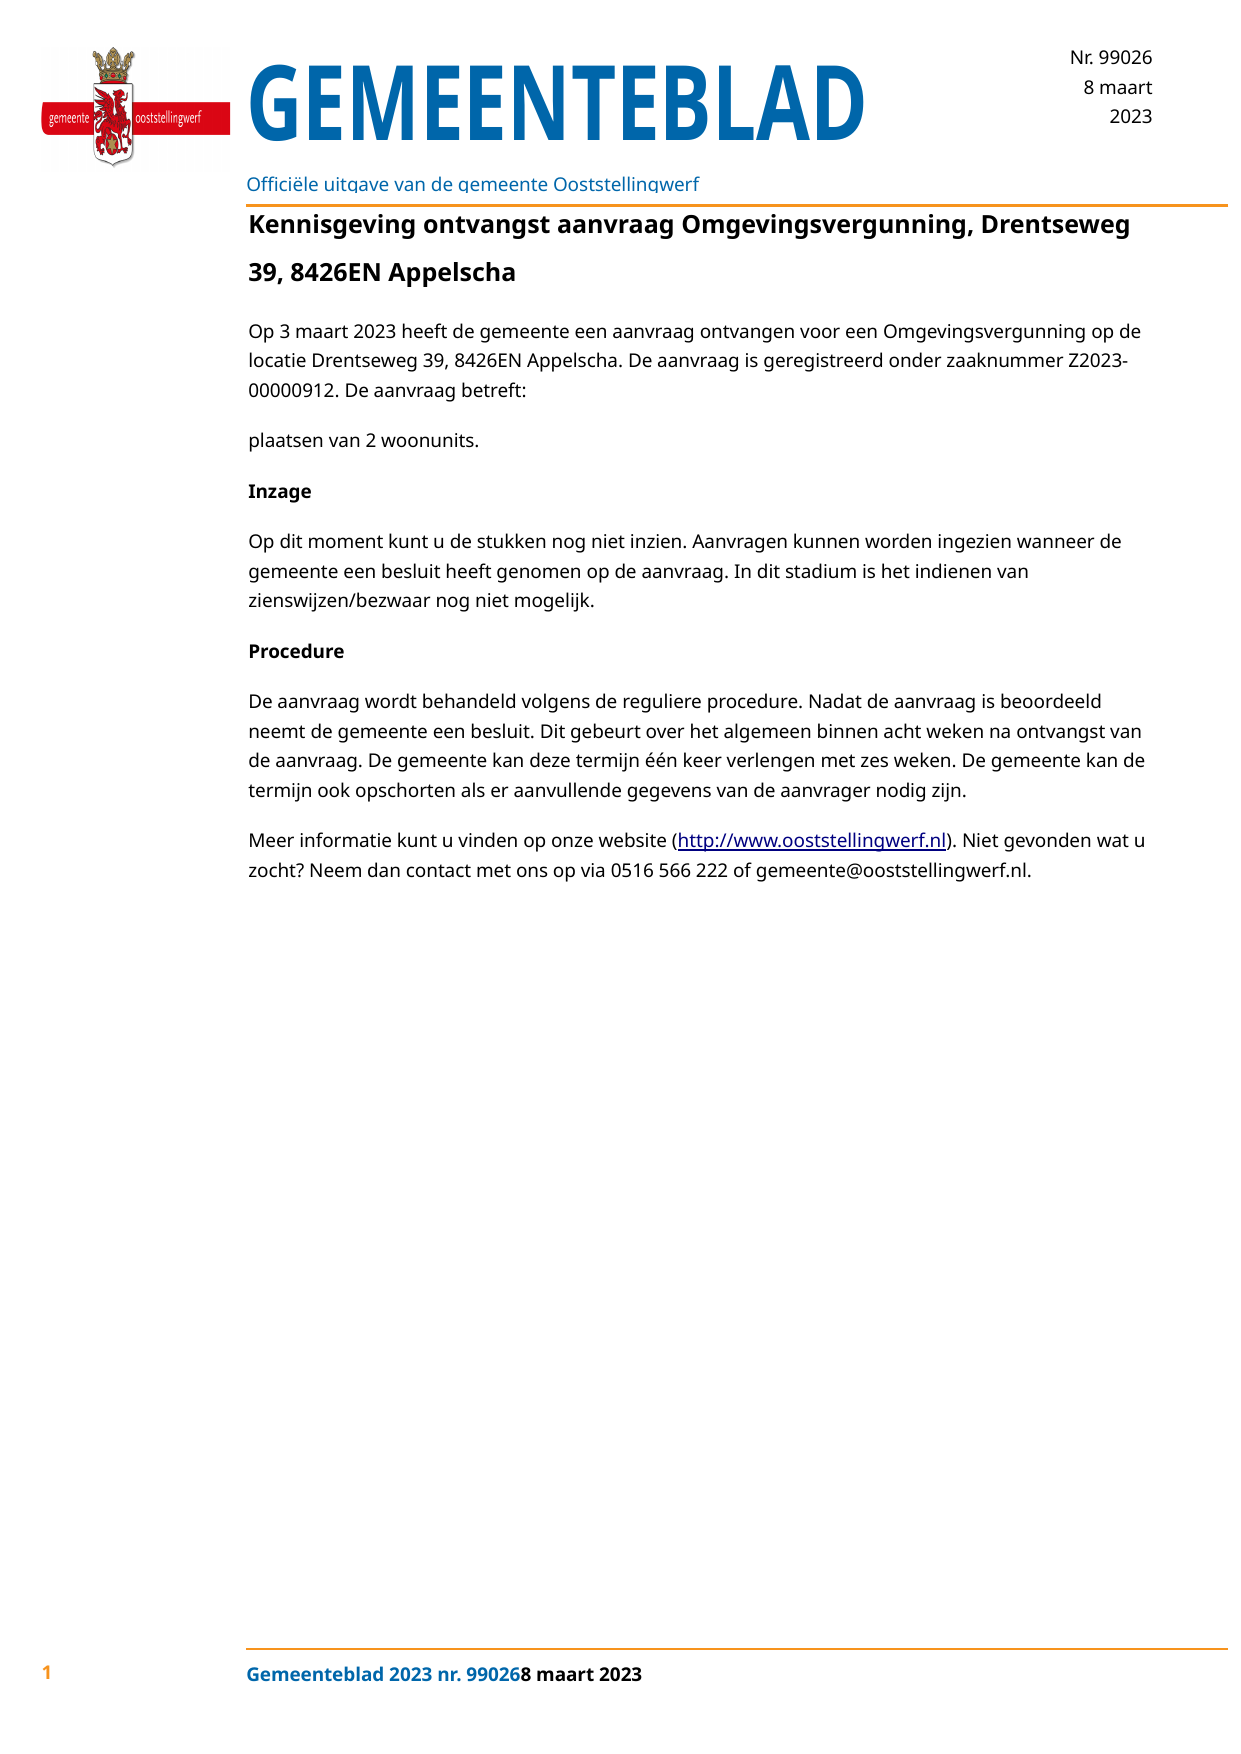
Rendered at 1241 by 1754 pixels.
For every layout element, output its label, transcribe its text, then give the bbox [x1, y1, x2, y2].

text Inzage [248, 478, 1152, 504]
text Kennisgeving ontvangst aanvraag Omgevingsvergunning, Drentseweg 39, 8426EN Appelscha [248, 207, 1152, 288]
picture [41, 47, 231, 172]
text Op 3 maart 2023 heeft de gemeente een aanvraag ontvangen voor een Omgevingsvergunning op de locatie Drentseweg 39, 8426EN Appelscha. De aanvraag is geregistreerd onder zaaknummer Z2023-00000912. De aanvraag betreft: [248, 318, 1152, 403]
text Meer informatie kunt u vinden op onze website (http://www.ooststellingwerf.nl). Niet gevonden wat u zocht? Neem dan contact met ons op via 0516 566 222 of gemeente@ooststellingwerf.nl. [248, 827, 1152, 883]
text Op dit moment kunt u de stukken nog niet inzien. Aanvragen kunnen worden ingezien wanneer de gemeente een besluit heeft genomen op de aanvraag. In dit stadium is het indienen van zienswijzen/bezwaar nog niet mogelijk. [248, 528, 1152, 613]
text plaatsen van 2 woonunits. [248, 427, 1152, 453]
text De aanvraag wordt behandeld volgens de reguliere procedure. Nadat de aanvraag is beoordeeld neemt de gemeente een besluit. Dit gebeurt over het algemeen binnen acht weken na ontvangst van de aanvraag. De gemeente kan deze termijn één keer verlengen met zes weken. De gemeente kan de termijn ook opschorten als er aanvullende gegevens van de aanvrager nodig zijn. [248, 688, 1152, 803]
text Procedure [248, 638, 1152, 664]
